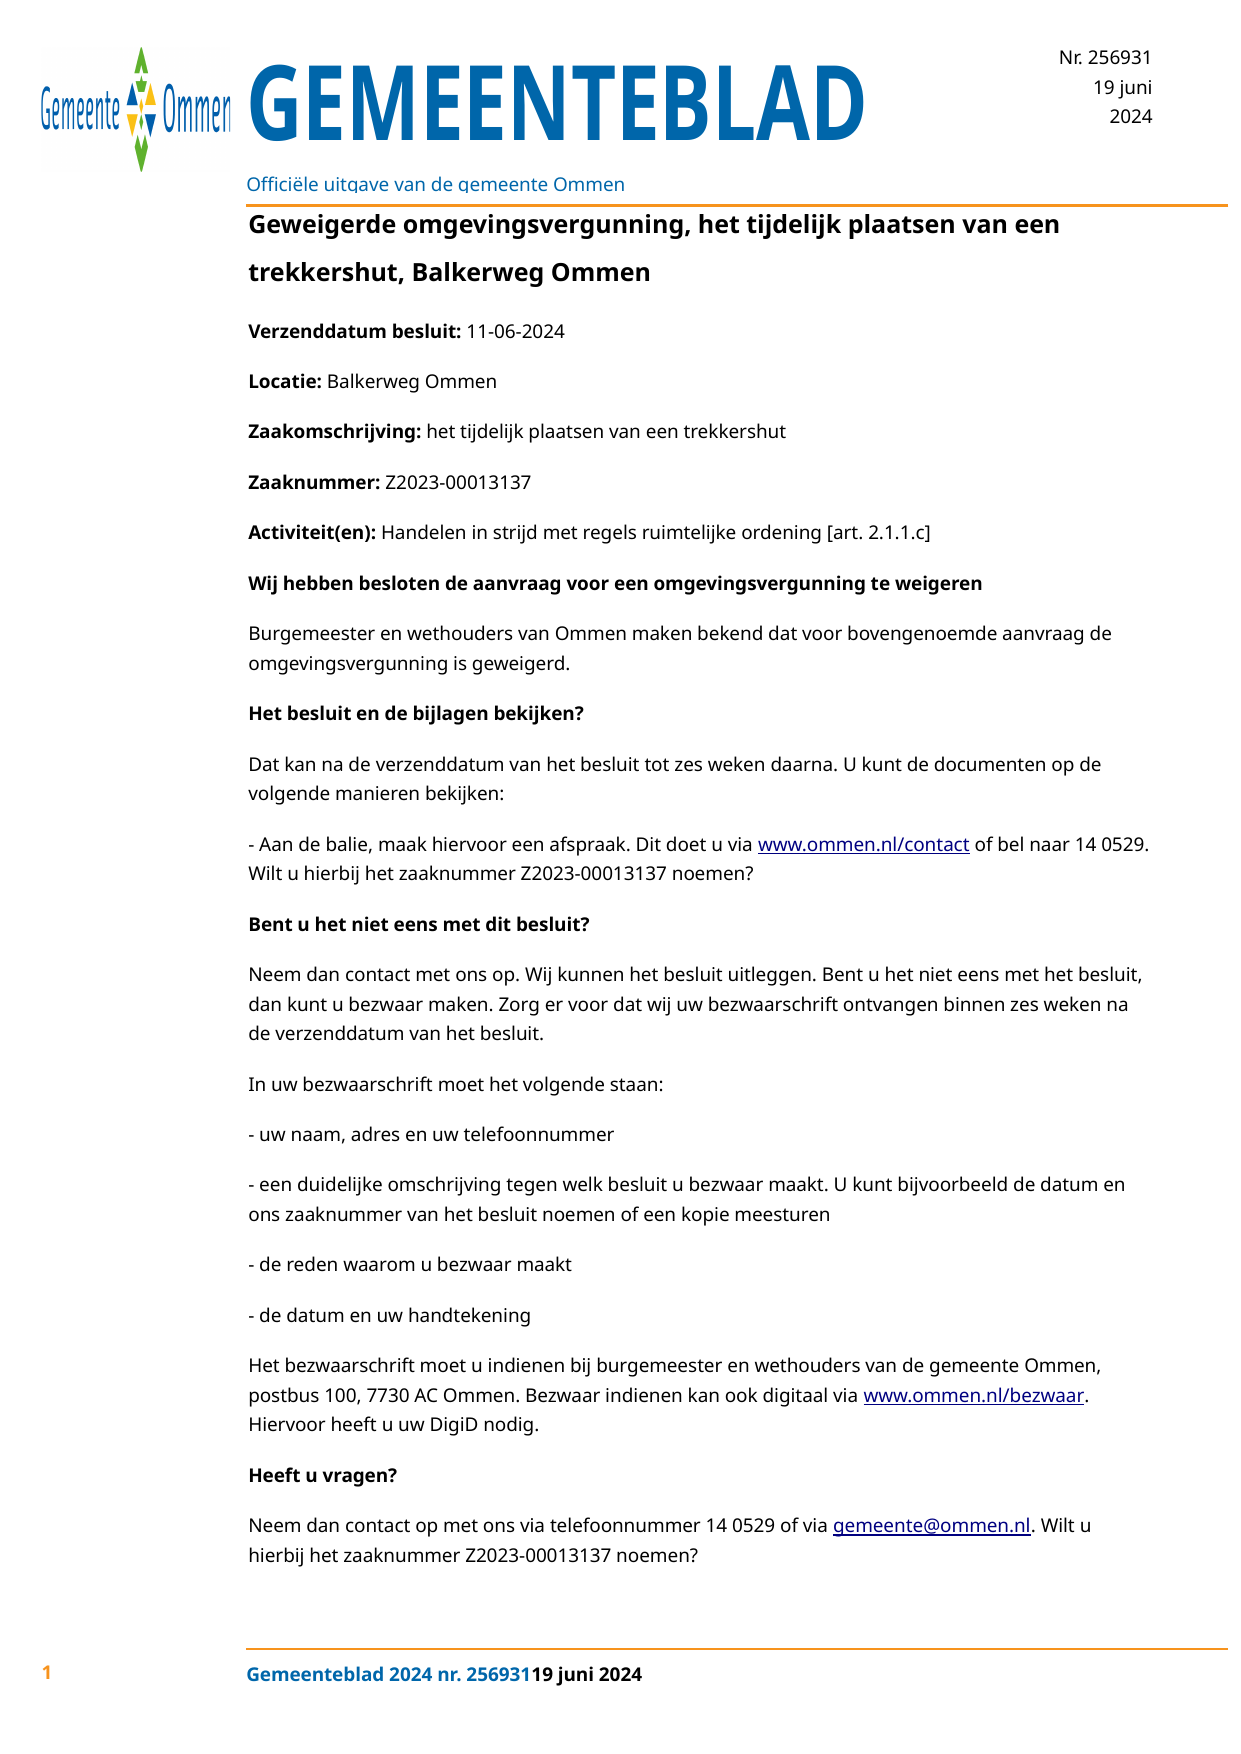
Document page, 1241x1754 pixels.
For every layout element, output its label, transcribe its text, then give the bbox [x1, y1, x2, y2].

text Burgemeester en wethouders van Ommen maken bekend dat voor bovengenoemde aanvraag de omgevingsvergunning is geweigerd. [248, 620, 1152, 676]
picture [41, 47, 231, 172]
text Het besluit en de bijlagen bekijken? [248, 700, 1152, 726]
text Geweigerde omgevingsvergunning, het tijdelijk plaatsen van een trekkershut, Balkerweg Ommen [248, 207, 1152, 288]
text Neem dan contact met ons op. Wij kunnen het besluit uitleggen. Bent u het niet eens met het besluit, dan kunt u bezwaar maken. Zorg er voor dat wij uw bezwaarschrift ontvangen binnen zes weken na de verzenddatum van het besluit. [248, 961, 1152, 1046]
text In uw bezwaarschrift moet het volgende staan: [248, 1071, 1152, 1097]
text Dat kan na de verzenddatum van het besluit tot zes weken daarna. U kunt de documenten op de volgende manieren bekijken: [248, 751, 1152, 806]
text Wij hebben besloten de aanvraag voor een omgevingsvergunning te weigeren [248, 570, 1152, 596]
text - Aan de balie, maak hiervoor een afspraak. Dit doet u via www.ommen.nl/contact of bel naar 14 0529. Wilt u hierbij het zaaknummer Z2023-00013137 noemen? [248, 831, 1152, 886]
text Zaaknummer: Z2023-00013137 [248, 469, 1152, 495]
text Het bezwaarschrift moet u indienen bij burgemeester en wethouders van de gemeente Ommen, postbus 100, 7730 AC Ommen. Bezwaar indienen kan ook digitaal via www.ommen.nl/bezwaar. Hiervoor heeft u uw DigiD nodig. [248, 1352, 1152, 1437]
text - de reden waarom u bezwaar maakt [248, 1252, 1152, 1277]
text - een duidelijke omschrijving tegen welk besluit u bezwaar maakt. U kunt bijvoorbeeld de datum en ons zaaknummer van het besluit noemen of een kopie meesturen [248, 1172, 1152, 1227]
text - de datum en uw handtekening [248, 1302, 1152, 1328]
text Heeft u vragen? [248, 1462, 1152, 1488]
text Locatie: Balkerweg Ommen [248, 368, 1152, 394]
text Activiteit(en): Handelen in strijd met regels ruimtelijke ordening [art. 2.1.1.c] [248, 519, 1152, 545]
text Bent u het niet eens met dit besluit? [248, 911, 1152, 937]
text Verzenddatum besluit: 11-06-2024 [248, 318, 1152, 344]
text Zaakomschrijving: het tijdelijk plaatsen van een trekkershut [248, 419, 1152, 444]
text - uw naam, adres en uw telefoonnummer [248, 1121, 1152, 1147]
text Neem dan contact op met ons via telefoonnummer 14 0529 of via gemeente@ommen.nl. Wilt u hierbij het zaaknummer Z2023-00013137 noemen? [248, 1512, 1152, 1568]
